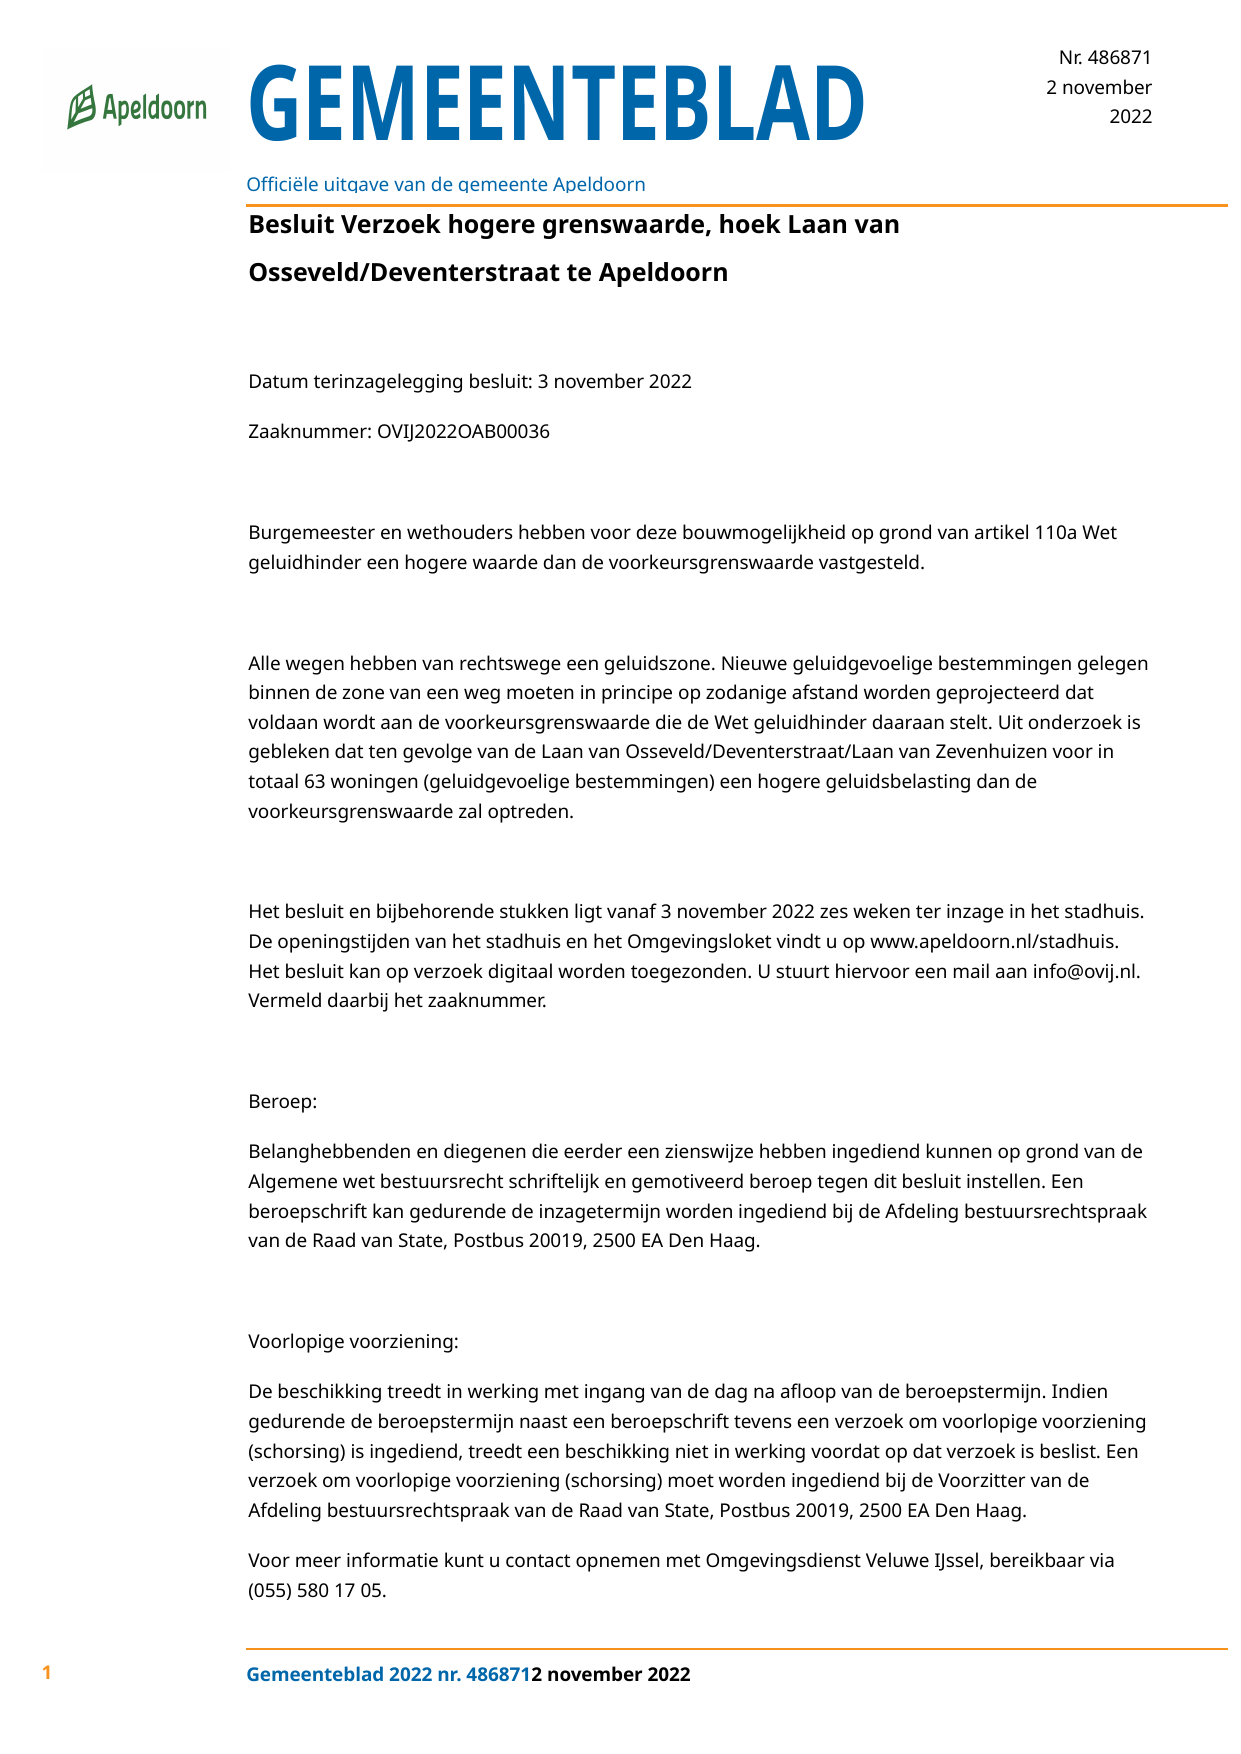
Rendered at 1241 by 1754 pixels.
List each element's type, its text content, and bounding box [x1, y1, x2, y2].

text Burgemeester en wethouders hebben voor deze bouwmogelijkheid op grond van artikel 110a Wet geluidhinder een hogere waarde dan de voorkeursgrenswaarde vastgesteld. [248, 519, 1152, 575]
text Het besluit en bijbehorende stukken ligt vanaf 3 november 2022 zes weken ter inzage in het stadhuis. De openingstijden van het stadhuis en het Omgevingsloket vindt u op www.apeldoorn.nl/stadhuis. Het besluit kan op verzoek digitaal worden toegezonden. U stuurt hiervoor een mail aan info@ovij.nl. Vermeld daarbij het zaaknummer. [248, 899, 1152, 1013]
text Datum terinzagelegging besluit: 3 november 2022 [248, 368, 1152, 394]
picture [41, 47, 231, 172]
text De beschikking treedt in werking met ingang van de dag na afloop van de beroepstermijn. Indien gedurende de beroepstermijn naast een beroepschrift tevens een verzoek om voorlopige voorziening (schorsing) is ingediend, treedt een beschikking niet in werking voordat op dat verzoek is beslist. Een verzoek om voorlopige voorziening (schorsing) moet worden ingediend bij de Voorzitter van de Afdeling bestuursrechtspraak van de Raad van State, Postbus 20019, 2500 EA Den Haag. [248, 1379, 1152, 1523]
text Beroep: [248, 1088, 1152, 1114]
text Besluit Verzoek hogere grenswaarde, hoek Laan van Osseveld/Deventerstraat te Apeldoorn [248, 207, 1152, 288]
text Belanghebbenden en diegenen die eerder een zienswijze hebben ingediend kunnen op grond van de Algemene wet bestuursrecht schriftelijk en gemotiveerd beroep tegen dit besluit instellen. Een beroepschrift kan gedurende de inzagetermijn worden ingediend bij de Afdeling bestuursrechtspraak van de Raad van State, Postbus 20019, 2500 EA Den Haag. [248, 1139, 1152, 1253]
text Zaaknummer: OVIJ2022OAB00036 [248, 419, 1152, 444]
text Voorlopige voorziening: [248, 1328, 1152, 1354]
text Alle wegen hebben van rechtswege een geluidszone. Nieuwe geluidgevoelige bestemmingen gelegen binnen de zone van een weg moeten in principe op zodanige afstand worden geprojecteerd dat voldaan wordt aan de voorkeursgrenswaarde die de Wet geluidhinder daaraan stelt. Uit onderzoek is gebleken dat ten gevolge van de Laan van Osseveld/Deventerstraat/Laan van Zevenhuizen voor in totaal 63 woningen (geluidgevoelige bestemmingen) een hogere geluidsbelasting dan de voorkeursgrenswaarde zal optreden. [248, 650, 1152, 824]
text Voor meer informatie kunt u contact opnemen met Omgevingsdienst Veluwe IJssel, bereikbaar via (055) 580 17 05. [248, 1547, 1152, 1603]
